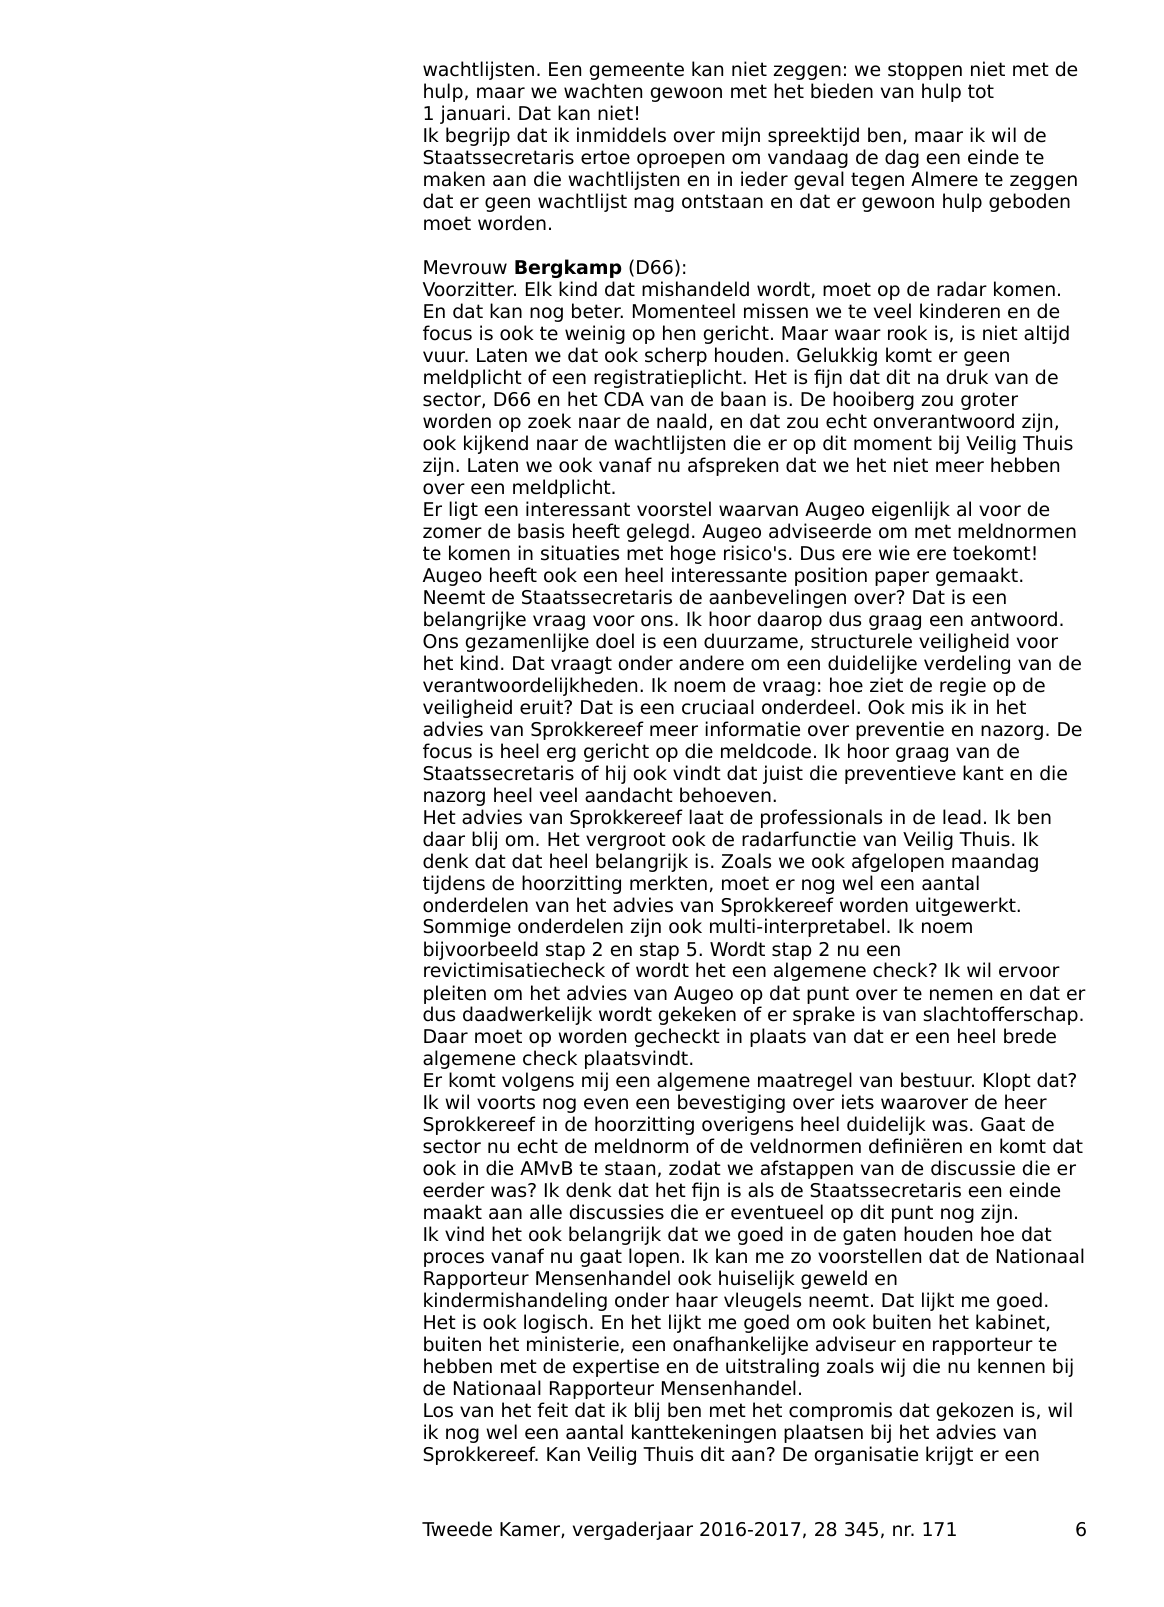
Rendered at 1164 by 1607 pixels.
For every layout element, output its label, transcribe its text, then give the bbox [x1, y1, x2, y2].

text Het advies van Sprokkereef laat de professionals in de lead. Ik ben daar blij om. Het vergroot ook de radarfunctie van Veilig Thuis. Ik denk dat dat heel belangrijk is. Zoals we ook afgelopen maandag tijdens de hoorzitting merkten, moet er nog wel een aantal onderdelen van het advies van Sprokkereef worden uitgewerkt. Sommige onderdelen zijn ook multi-interpretabel. Ik noem bijvoorbeeld stap 2 en stap 5. Wordt stap 2 nu een revictimisatiecheck of wordt het een algemene check? Ik wil ervoor pleiten om het advies van Augeo op dat punt over te nemen en dat er dus daadwerkelijk wordt gekeken of er sprake is van slachtofferschap. Daar moet op worden gecheckt in plaats van dat er een heel brede algemene check plaatsvindt. [422, 807, 1087, 1070]
text Er ligt een interessant voorstel waarvan Augeo eigenlijk al voor de zomer de basis heeft gelegd. Augeo adviseerde om met meldnormen te komen in situaties met hoge risico's. Dus ere wie ere toekomt! Augeo heeft ook een heel interessante position paper gemaakt. Neemt de Staatssecretaris de aanbevelingen over? Dat is een belangrijke vraag voor ons. Ik hoor daarop dus graag een antwoord. [422, 499, 1087, 631]
text Mevrouw Bergkamp (D66): [422, 257, 1087, 279]
text wachtlijsten. Een gemeente kan niet zeggen: we stoppen niet met de hulp, maar we wachten gewoon met het bieden van hulp tot 1 januari. Dat kan niet! [422, 59, 1087, 125]
text Ons gezamenlijke doel is een duurzame, structurele veiligheid voor het kind. Dat vraagt onder andere om een duidelijke verdeling van de verantwoordelijkheden. Ik noem de vraag: hoe ziet de regie op de veiligheid eruit? Dat is een cruciaal onderdeel. Ook mis ik in het advies van Sprokkereef meer informatie over preventie en nazorg. De focus is heel erg gericht op die meldcode. Ik hoor graag van de Staatssecretaris of hij ook vindt dat juist die preventieve kant en die nazorg heel veel aandacht behoeven. [422, 631, 1087, 807]
text Ik begrijp dat ik inmiddels over mijn spreektijd ben, maar ik wil de Staatssecretaris ertoe oproepen om vandaag de dag een einde te maken aan die wachtlijsten en in ieder geval tegen Almere te zeggen dat er geen wachtlijst mag ontstaan en dat er gewoon hulp geboden moet worden. [422, 125, 1087, 235]
text Los van het feit dat ik blij ben met het compromis dat gekozen is, wil ik nog wel een aantal kanttekeningen plaatsen bij het advies van Sprokkereef. Kan Veilig Thuis dit aan? De organisatie krijgt er een [422, 1400, 1087, 1466]
text Er komt volgens mij een algemene maatregel van bestuur. Klopt dat? Ik wil voorts nog even een bevestiging over iets waarover de heer Sprokkereef in de hoorzitting overigens heel duidelijk was. Gaat de sector nu echt de meldnorm of de veldnormen definiëren en komt dat ook in die AMvB te staan, zodat we afstappen van de discussie die er eerder was? Ik denk dat het fijn is als de Staatssecretaris een einde maakt aan alle discussies die er eventueel op dit punt nog zijn. [422, 1070, 1087, 1224]
text Voorzitter. Elk kind dat mishandeld wordt, moet op de radar komen. En dat kan nog beter. Momenteel missen we te veel kinderen en de focus is ook te weinig op hen gericht. Maar waar rook is, is niet altijd vuur. Laten we dat ook scherp houden. Gelukkig komt er geen meldplicht of een registratieplicht. Het is fijn dat dit na druk van de sector, D66 en het CDA van de baan is. De hooiberg zou groter worden op zoek naar de naald, en dat zou echt onverantwoord zijn, ook kijkend naar de wachtlijsten die er op dit moment bij Veilig Thuis zijn. Laten we ook vanaf nu afspreken dat we het niet meer hebben over een meldplicht. [422, 279, 1087, 499]
text Ik vind het ook belangrijk dat we goed in de gaten houden hoe dat proces vanaf nu gaat lopen. Ik kan me zo voorstellen dat de Nationaal Rapporteur Mensenhandel ook huiselijk geweld en kindermishandeling onder haar vleugels neemt. Dat lijkt me goed. Het is ook logisch. En het lijkt me goed om ook buiten het kabinet, buiten het ministerie, een onafhankelijke adviseur en rapporteur te hebben met de expertise en de uitstraling zoals wij die nu kennen bij de Nationaal Rapporteur Mensenhandel. [422, 1224, 1087, 1400]
